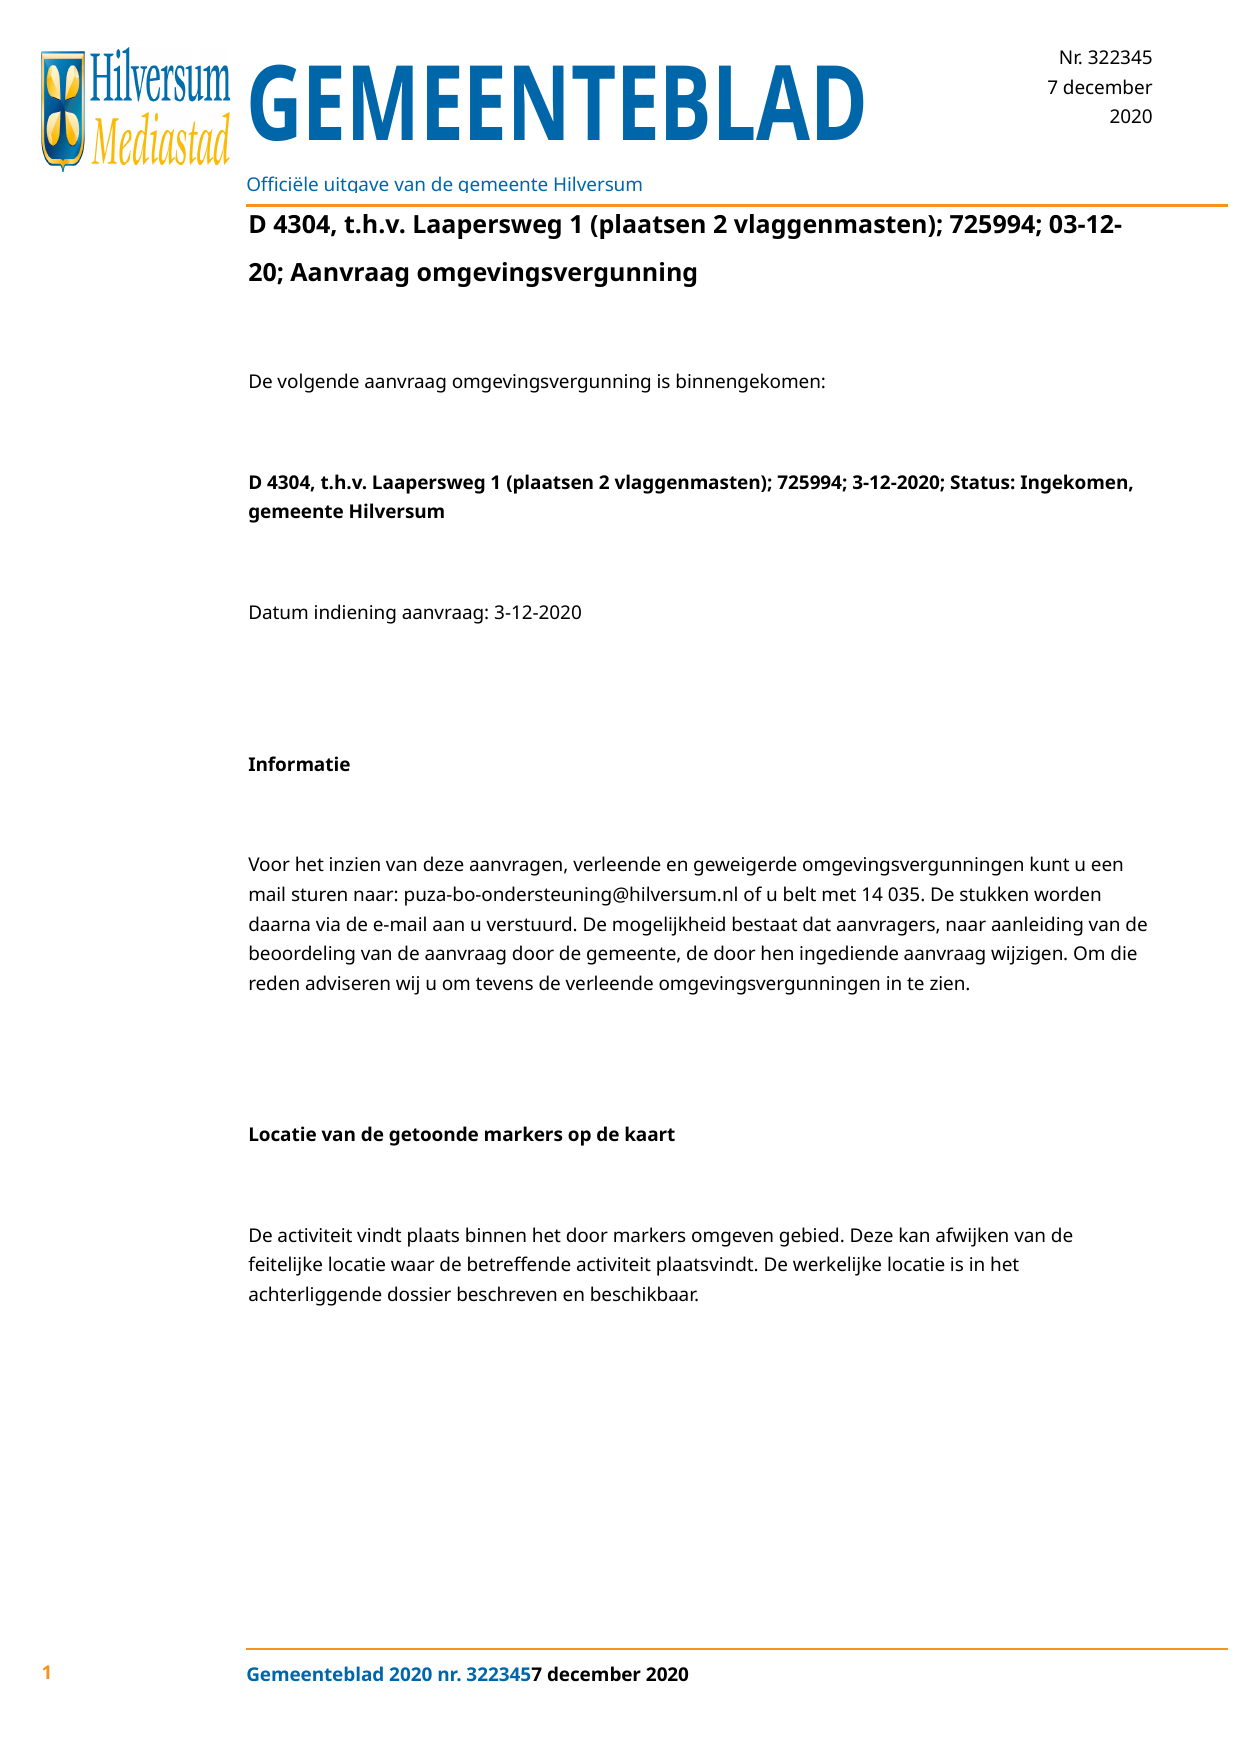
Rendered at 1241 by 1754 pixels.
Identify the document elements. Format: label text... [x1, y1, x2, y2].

text D 4304, t.h.v. Laapersweg 1 (plaatsen 2 vlaggenmasten); 725994; 03-12-20; Aanvraag omgevingsvergunning [248, 207, 1152, 288]
text De volgende aanvraag omgevingsvergunning is binnengekomen: [248, 368, 1152, 394]
text Datum indiening aanvraag: 3-12-2020 [248, 599, 1152, 625]
text De activiteit vindt plaats binnen het door markers omgeven gebied. Deze kan afwijken van de feitelijke locatie waar de betreffende activiteit plaatsvindt. De werkelijke locatie is in het achterliggende dossier beschreven en beschikbaar. [248, 1222, 1152, 1307]
picture [41, 47, 231, 172]
text Voor het inzien van deze aanvragen, verleende en geweigerde omgevingsvergunningen kunt u een mail sturen naar: puza-bo-ondersteuning@hilversum.nl of u belt met 14 035. De stukken worden daarna via de e-mail aan u verstuurd. De mogelijkheid bestaat dat aanvragers, naar aanleiding van de beoordeling van de aanvraag door de gemeente, de door hen ingediende aanvraag wijzigen. Om die reden adviseren wij u om tevens de verleende omgevingsvergunningen in te zien. [248, 852, 1152, 996]
text D 4304, t.h.v. Laapersweg 1 (plaatsen 2 vlaggenmasten); 725994; 3-12-2020; Status: Ingekomen, gemeente Hilversum [248, 469, 1152, 524]
text Locatie van de getoonde markers op de kaart [248, 1121, 1152, 1147]
text Informatie [248, 751, 1152, 777]
